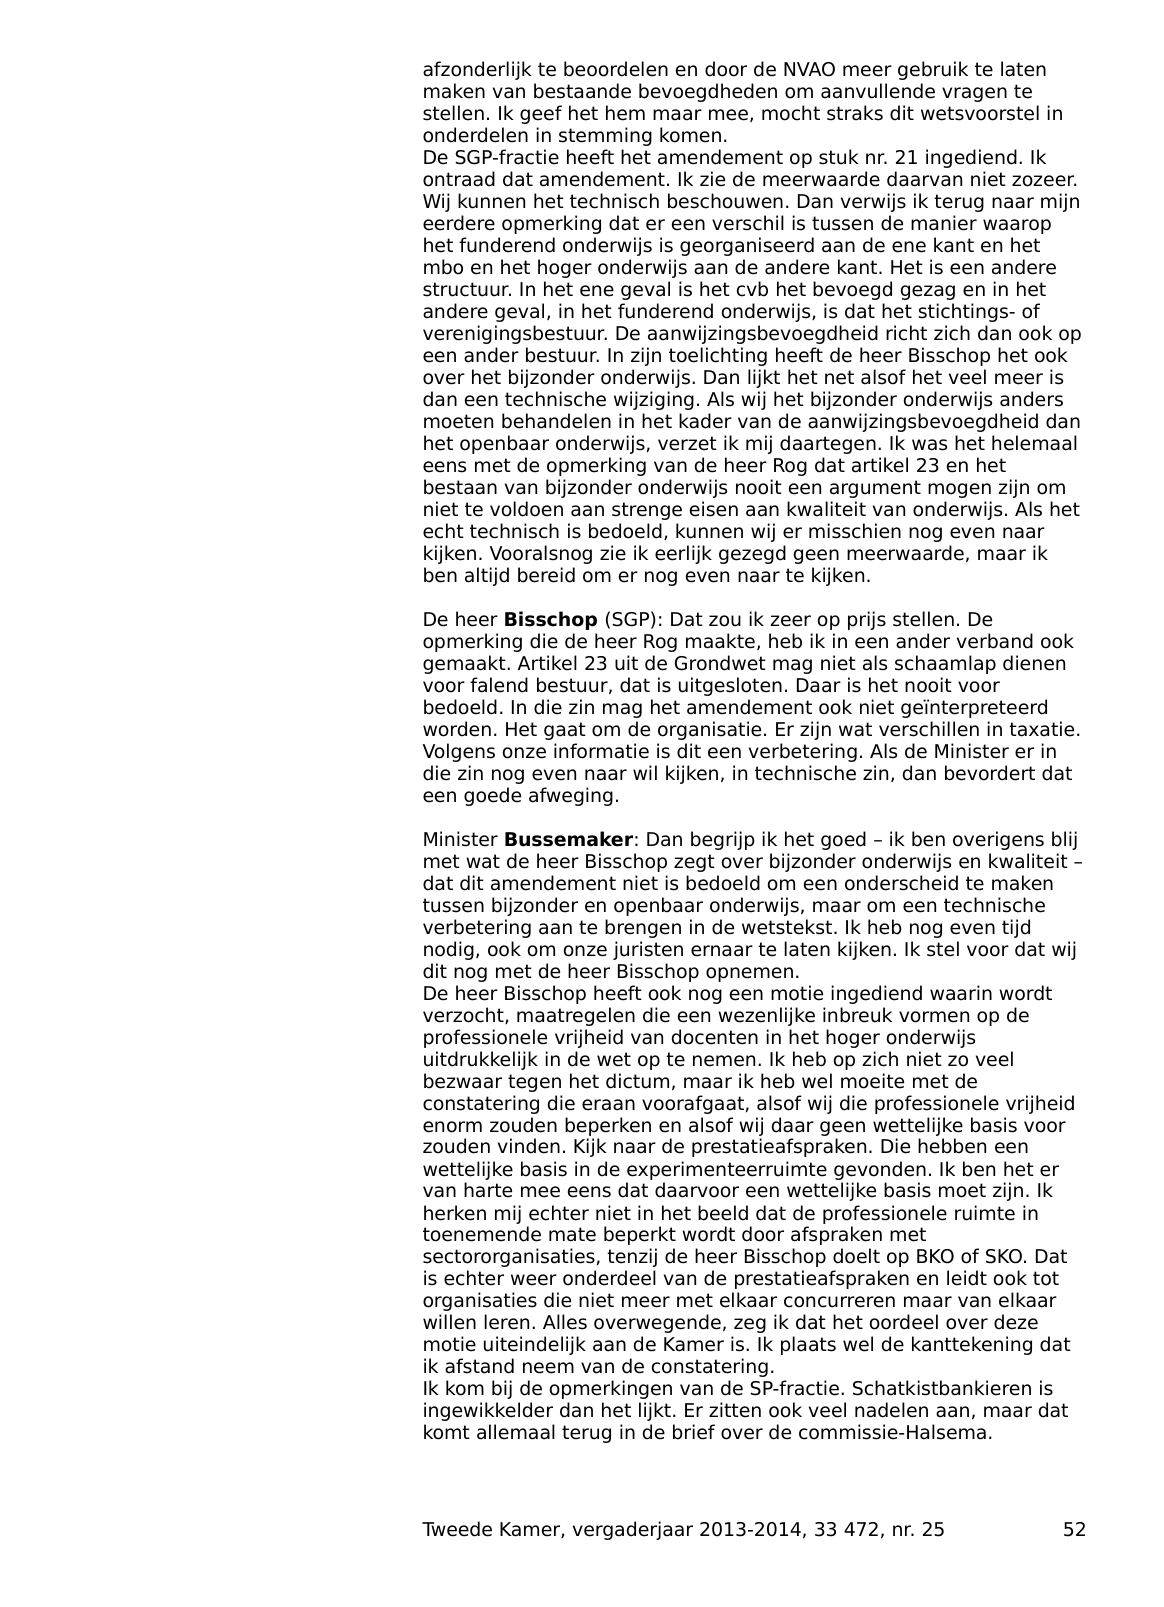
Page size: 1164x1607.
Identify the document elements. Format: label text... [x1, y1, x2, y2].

text De SGP-fractie heeft het amendement op stuk nr. 21 ingediend. Ik ontraad dat amendement. Ik zie de meerwaarde daarvan niet zozeer. Wij kunnen het technisch beschouwen. Dan verwijs ik terug naar mijn eerdere opmerking dat er een verschil is tussen de manier waarop het funderend onderwijs is georganiseerd aan de ene kant en het mbo en het hoger onderwijs aan de andere kant. Het is een andere structuur. In het ene geval is het cvb het bevoegd gezag en in het andere geval, in het funderend onderwijs, is dat het stichtings- of verenigingsbestuur. De aanwijzingsbevoegdheid richt zich dan ook op een ander bestuur. In zijn toelichting heeft de heer Bisschop het ook over het bijzonder onderwijs. Dan lijkt het net alsof het veel meer is dan een technische wijziging. Als wij het bijzonder onderwijs anders moeten behandelen in het kader van de aanwijzingsbevoegdheid dan het openbaar onderwijs, verzet ik mij daartegen. Ik was het helemaal eens met de opmerking van de heer Rog dat artikel 23 en het bestaan van bijzonder onderwijs nooit een argument mogen zijn om niet te voldoen aan strenge eisen aan kwaliteit van onderwijs. Als het echt technisch is bedoeld, kunnen wij er misschien nog even naar kijken. Vooralsnog zie ik eerlijk gezegd geen meerwaarde, maar ik ben altijd bereid om er nog even naar te kijken. [422, 147, 1087, 587]
text De heer Bisschop (SGP): Dat zou ik zeer op prijs stellen. De opmerking die de heer Rog maakte, heb ik in een ander verband ook gemaakt. Artikel 23 uit de Grondwet mag niet als schaamlap dienen voor falend bestuur, dat is uitgesloten. Daar is het nooit voor bedoeld. In die zin mag het amendement ook niet geïnterpreteerd worden. Het gaat om de organisatie. Er zijn wat verschillen in taxatie. Volgens onze informatie is dit een verbetering. Als de Minister er in die zin nog even naar wil kijken, in technische zin, dan bevordert dat een goede afweging. [422, 609, 1087, 807]
text De heer Bisschop heeft ook nog een motie ingediend waarin wordt verzocht, maatregelen die een wezenlijke inbreuk vormen op de professionele vrijheid van docenten in het hoger onderwijs uitdrukkelijk in de wet op te nemen. Ik heb op zich niet zo veel bezwaar tegen het dictum, maar ik heb wel moeite met de constatering die eraan voorafgaat, alsof wij die professionele vrijheid enorm zouden beperken en alsof wij daar geen wettelijke basis voor zouden vinden. Kijk naar de prestatieafspraken. Die hebben een wettelijke basis in de experimenteerruimte gevonden. Ik ben het er van harte mee eens dat daarvoor een wettelijke basis moet zijn. Ik herken mij echter niet in het beeld dat de professionele ruimte in toenemende mate beperkt wordt door afspraken met sectororganisaties, tenzij de heer Bisschop doelt op BKO of SKO. Dat is echter weer onderdeel van de prestatieafspraken en leidt ook tot organisaties die niet meer met elkaar concurreren maar van elkaar willen leren. Alles overwegende, zeg ik dat het oordeel over deze motie uiteindelijk aan de Kamer is. Ik plaats wel de kanttekening dat ik afstand neem van de constatering. [422, 983, 1087, 1378]
text afzonderlijk te beoordelen en door de NVAO meer gebruik te laten maken van bestaande bevoegdheden om aanvullende vragen te stellen. Ik geef het hem maar mee, mocht straks dit wetsvoorstel in onderdelen in stemming komen. [422, 59, 1087, 147]
text Minister Bussemaker: Dan begrijp ik het goed – ik ben overigens blij met wat de heer Bisschop zegt over bijzonder onderwijs en kwaliteit – dat dit amendement niet is bedoeld om een onderscheid te maken tussen bijzonder en openbaar onderwijs, maar om een technische verbetering aan te brengen in de wetstekst. Ik heb nog even tijd nodig, ook om onze juristen ernaar te laten kijken. Ik stel voor dat wij dit nog met de heer Bisschop opnemen. [422, 829, 1087, 983]
text Ik kom bij de opmerkingen van de SP-fractie. Schatkistbankieren is ingewikkelder dan het lijkt. Er zitten ook veel nadelen aan, maar dat komt allemaal terug in de brief over de commissie-Halsema. [422, 1378, 1087, 1444]
